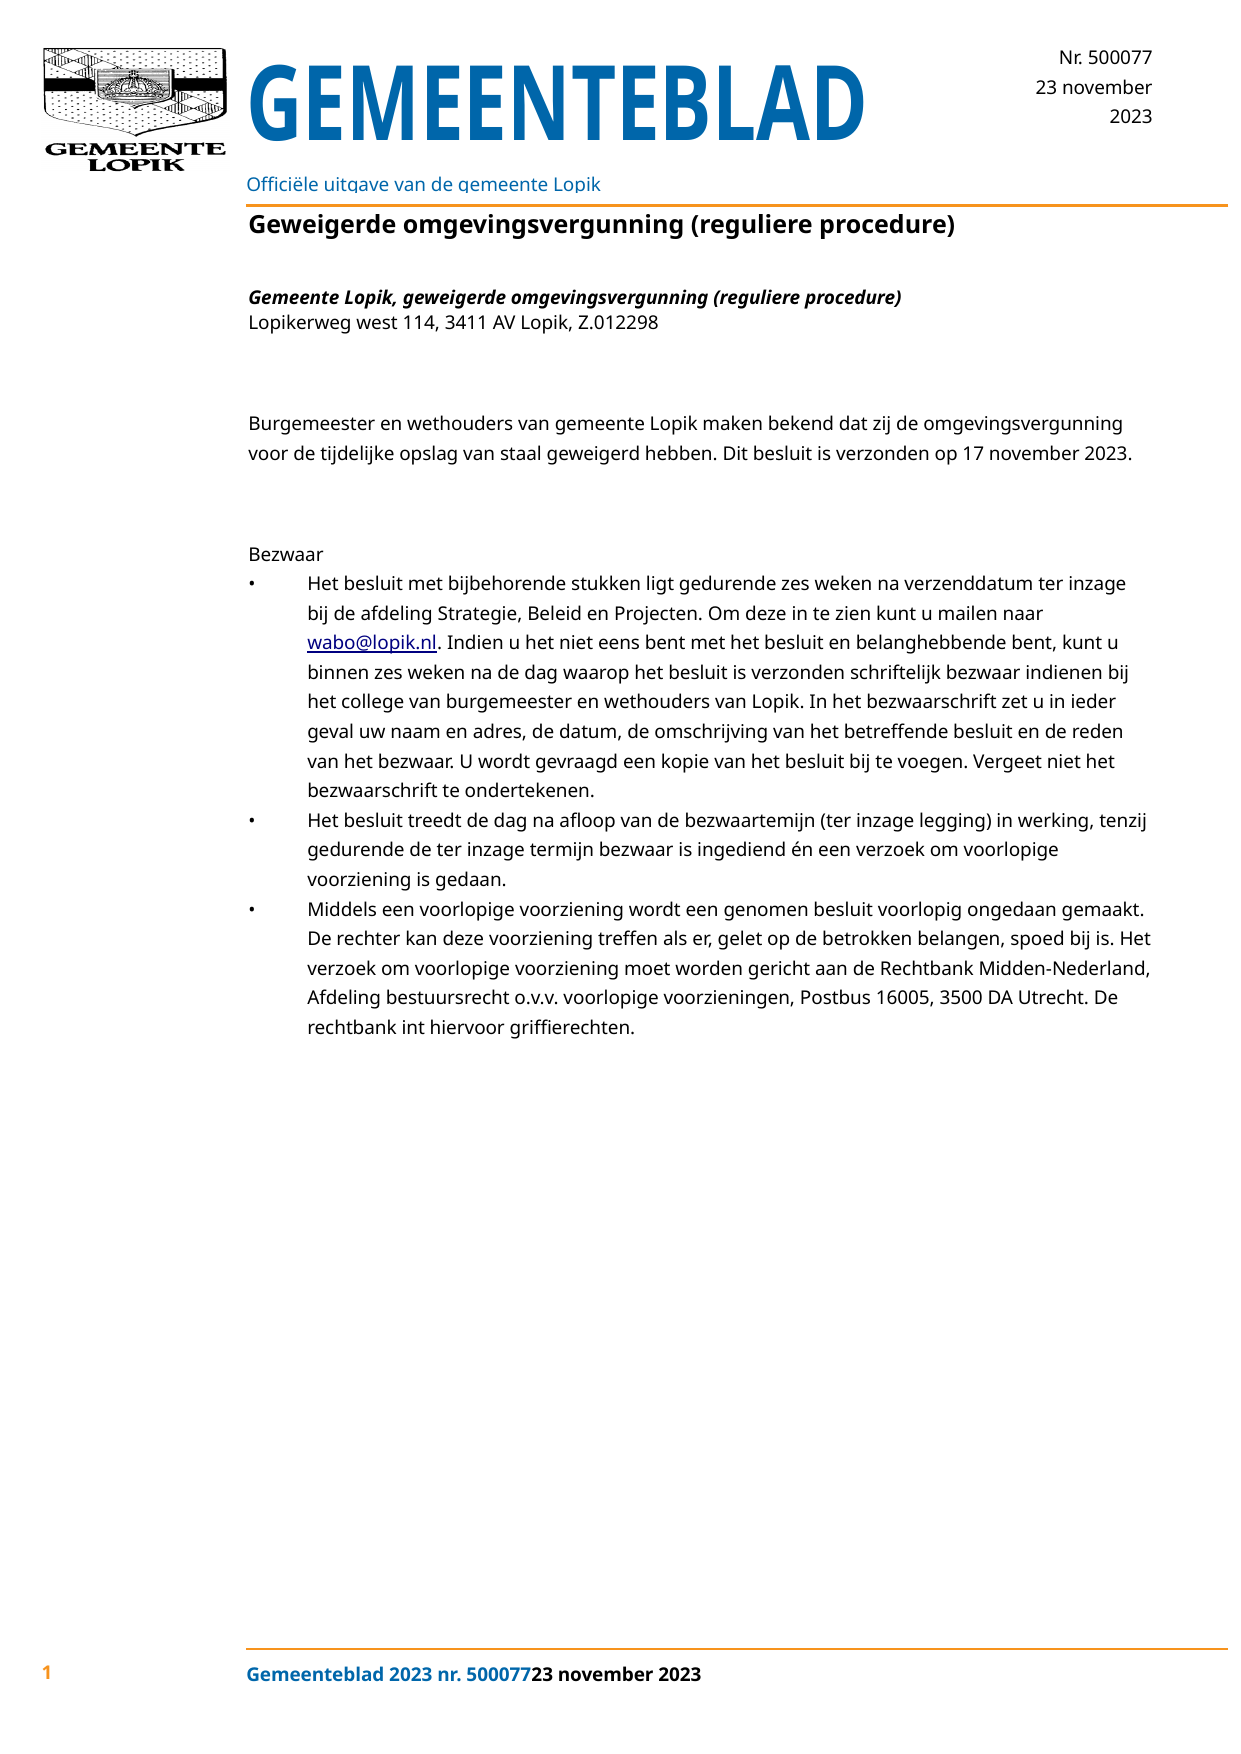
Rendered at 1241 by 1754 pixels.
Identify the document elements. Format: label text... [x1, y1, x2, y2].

text Gemeente Lopik, geweigerde omgevingsvergunning (reguliere procedure) [248, 284, 1152, 309]
text Lopikerweg west 114, 3411 AV Lopik, Z.012298 [248, 309, 1152, 335]
picture [41, 47, 231, 172]
text Burgemeester en wethouders van gemeente Lopik maken bekend dat zij de omgevingsvergunning voor de tijdelijke opslag van staal geweigerd hebben. Dit besluit is verzonden op 17 november 2023. [248, 410, 1152, 466]
list Middels een voorlopige voorziening wordt een genomen besluit voorlopig ongedaan gemaakt. De rechter kan deze voorziening treffen als er, gelet op de betrokken belangen, spoed bij is. Het verzoek om voorlopige voorziening moet worden gericht aan de Rechtbank Midden-Nederland, Afdeling bestuursrecht o.v.v. voorlopige voorzieningen, Postbus 16005, 3500 DA Utrecht. De rechtbank int hiervoor griffierechten. [248, 896, 1152, 1040]
list Het besluit met bijbehorende stukken ligt gedurende zes weken na verzenddatum ter inzage bij de afdeling Strategie, Beleid en Projecten. Om deze in te zien kunt u mailen naar wabo@lopik.nl. Indien u het niet eens bent met het besluit en belanghebbende bent, kunt u binnen zes weken na de dag waarop het besluit is verzonden schriftelijk bezwaar indienen bij het college van burgemeester en wethouders van Lopik. In het bezwaarschrift zet u in ieder geval uw naam en adres, de datum, de omschrijving van het betreffende besluit en de reden van het bezwaar. U wordt gevraagd een kopie van het besluit bij te voegen. Vergeet niet het bezwaarschrift te ondertekenen. [248, 570, 1152, 803]
text Geweigerde omgevingsvergunning (reguliere procedure) [248, 207, 1152, 241]
text Bezwaar [248, 541, 1152, 567]
list Het besluit treedt de dag na afloop van de bezwaartemijn (ter inzage legging) in werking, tenzij gedurende de ter inzage termijn bezwaar is ingediend én een verzoek om voorlopige voorziening is gedaan. [248, 807, 1152, 892]
